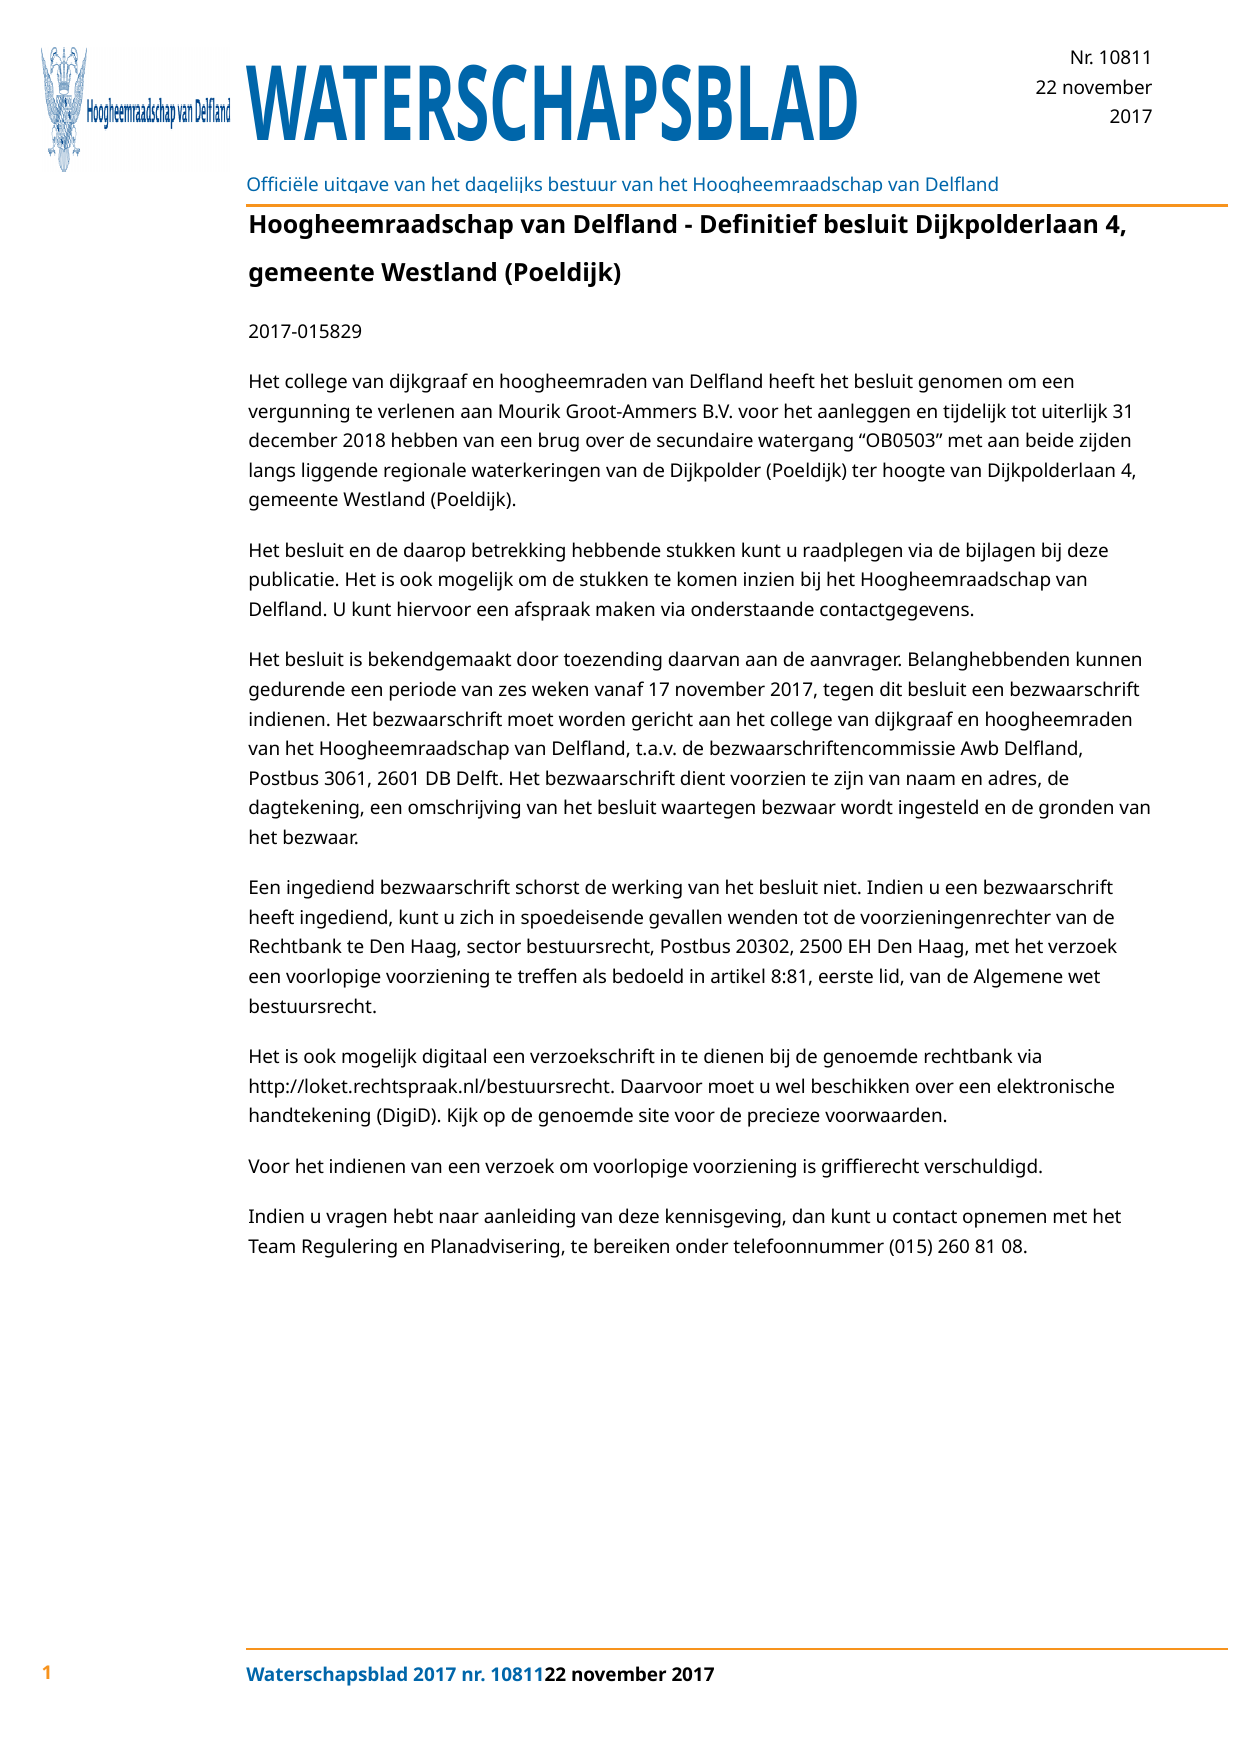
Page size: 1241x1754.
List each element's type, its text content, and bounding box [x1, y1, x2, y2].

text Het college van dijkgraaf en hoogheemraden van Delfland heeft het besluit genomen om een vergunning te verlenen aan Mourik Groot-Ammers B.V. voor het aanleggen en tijdelijk tot uiterlijk 31 december 2018 hebben van een brug over de secundaire watergang “OB0503” met aan beide zijden langs liggende regionale waterkeringen van de Dijkpolder (Poeldijk) ter hoogte van Dijkpolderlaan 4, gemeente Westland (Poeldijk). [248, 368, 1152, 512]
text 2017-015829 [248, 318, 1152, 344]
text Indien u vragen hebt naar aanleiding van deze kennisgeving, dan kunt u contact opnemen met het Team Regulering en Planadvisering, te bereiken onder telefoonnummer (015) 260 81 08. [248, 1203, 1152, 1259]
picture [41, 47, 231, 172]
text Een ingediend bezwaarschrift schorst de werking van het besluit niet. Indien u een bezwaarschrift heeft ingediend, kunt u zich in spoedeisende gevallen wenden tot de voorzieningenrechter van de Rechtbank te Den Haag, sector bestuursrecht, Postbus 20302, 2500 EH Den Haag, met het verzoek een voorlopige voorziening te treffen als bedoeld in artikel 8:81, eerste lid, van de Algemene wet bestuursrecht. [248, 874, 1152, 1019]
text Hoogheemraadschap van Delfland - Definitief besluit Dijkpolderlaan 4, gemeente Westland (Poeldijk) [248, 207, 1152, 288]
text Het is ook mogelijk digitaal een verzoekschrift in te dienen bij de genoemde rechtbank via http://loket.rechtspraak.nl/bestuursrecht. Daarvoor moet u wel beschikken over een elektronische handtekening (DigiD). Kijk op de genoemde site voor de precieze voorwaarden. [248, 1043, 1152, 1128]
text Voor het indienen van een verzoek om voorlopige voorziening is griffierecht verschuldigd. [248, 1153, 1152, 1179]
text Het besluit en de daarop betrekking hebbende stukken kunt u raadplegen via de bijlagen bij deze publicatie. Het is ook mogelijk om de stukken te komen inzien bij het Hoogheemraadschap van Delfland. U kunt hiervoor een afspraak maken via onderstaande contactgegevens. [248, 537, 1152, 622]
text Het besluit is bekendgemaakt door toezending daarvan aan de aanvrager. Belanghebbenden kunnen gedurende een periode van zes weken vanaf 17 november 2017, tegen dit besluit een bezwaarschrift indienen. Het bezwaarschrift moet worden gericht aan het college van dijkgraaf en hoogheemraden van het Hoogheemraadschap van Delfland, t.a.v. de bezwaarschriftencommissie Awb Delfland, Postbus 3061, 2601 DB Delft. Het bezwaarschrift dient voorzien te zijn van naam en adres, de dagtekening, een omschrijving van het besluit waartegen bezwaar wordt ingesteld en de gronden van het bezwaar. [248, 647, 1152, 850]
